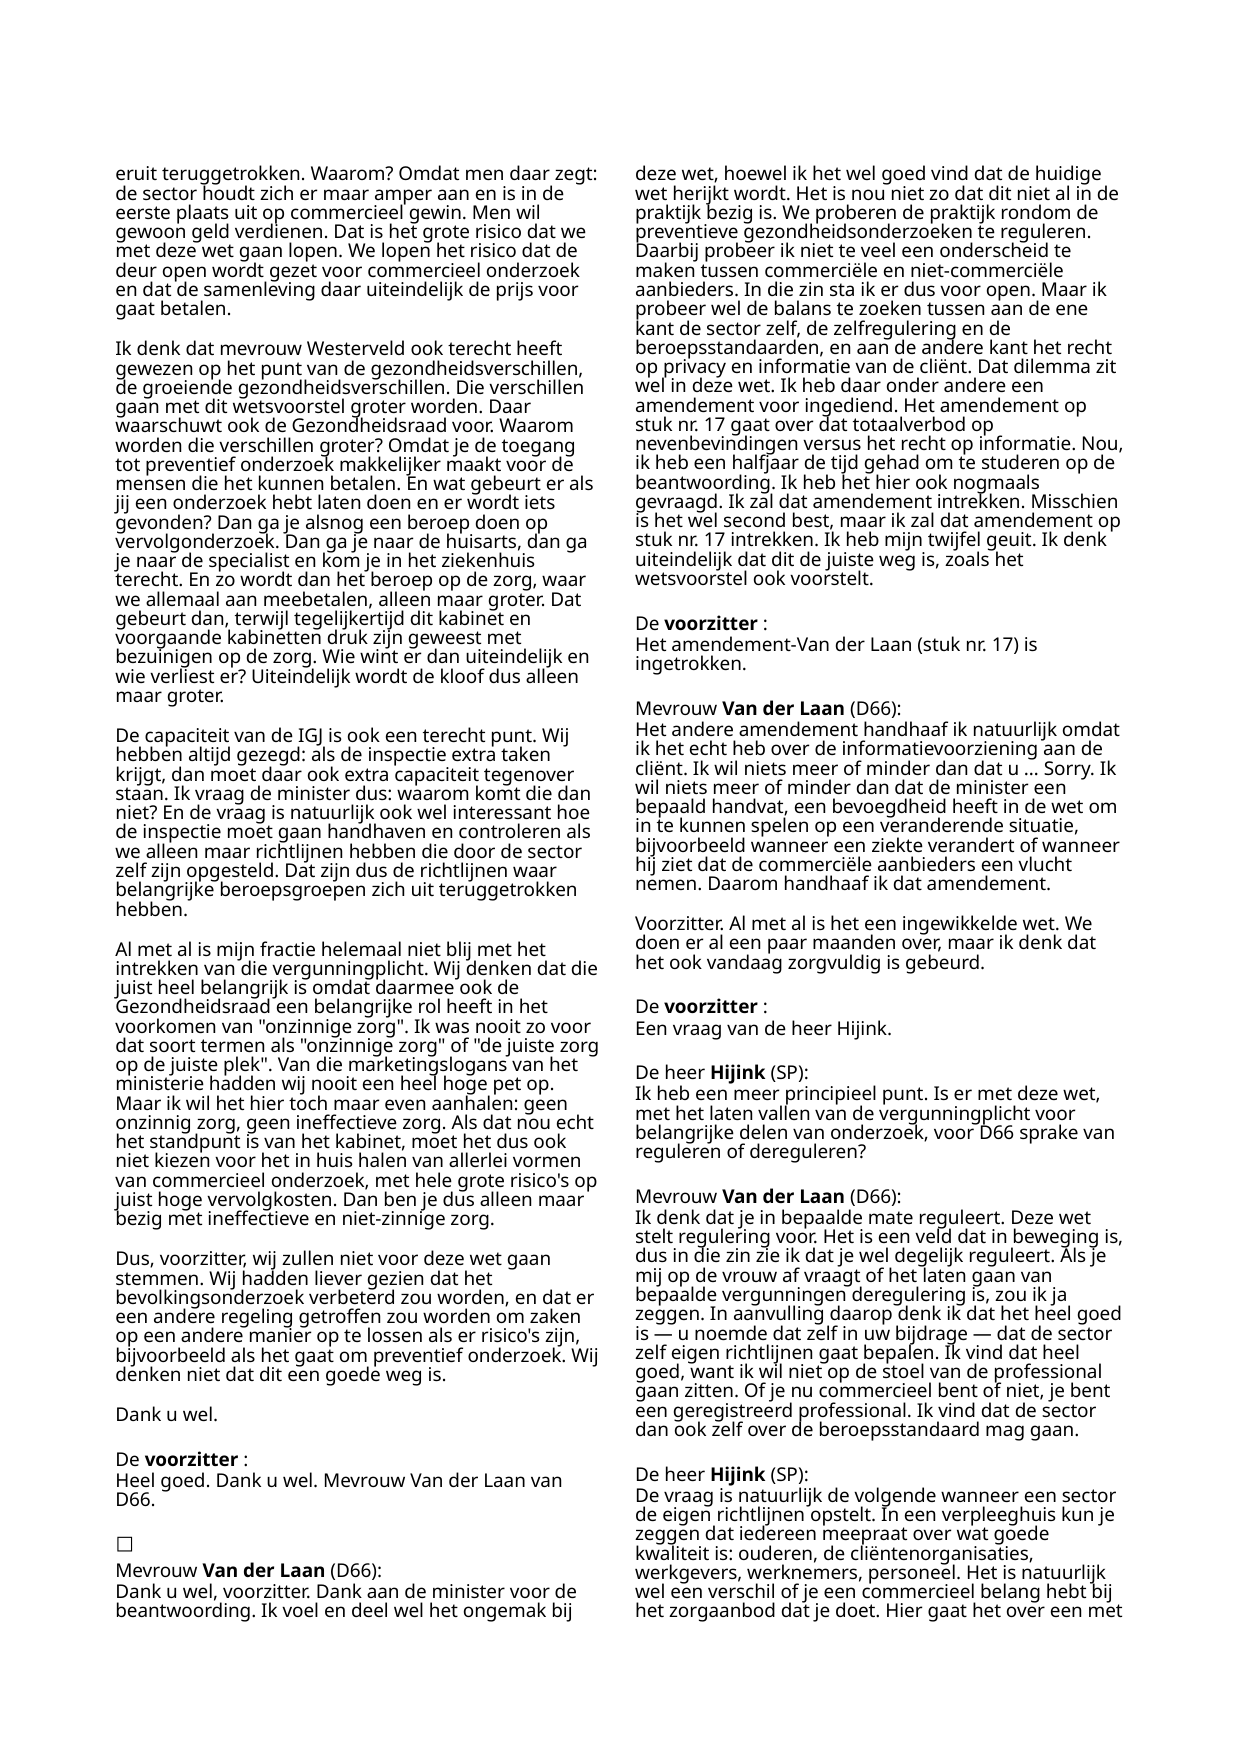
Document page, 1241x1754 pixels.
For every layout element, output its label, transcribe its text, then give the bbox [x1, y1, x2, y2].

text Dank u wel. [115, 1406, 605, 1425]
text Ik heb een meer principieel punt. Is er met deze wet, met het laten vallen van de vergunningplicht voor belangrijke delen van onderzoek, voor D66 sprake van reguleren of dereguleren? [635, 1085, 1125, 1162]
text Dus, voorzitter, wij zullen niet voor deze wet gaan stemmen. Wij hadden liever gezien dat het bevolkingsonderzoek verbeterd zou worden, en dat er een andere regeling getroffen zou worden om zaken op een andere manier op te lossen als er risico's zijn, bijvoorbeeld als het gaat om preventief onderzoek. Wij denken niet dat dit een goede weg is. [115, 1250, 605, 1385]
text Het amendement-Van der Laan (stuk nr. 17) is ingetrokken. [635, 636, 1125, 674]
text De vraag is natuurlijk de volgende wanneer een sector de eigen richtlijnen opstelt. In een verpleeghuis kun je zeggen dat iedereen meepraat over wat goede kwaliteit is: ouderen, de cliëntenorganisaties, werkgevers, werknemers, personeel. Het is natuurlijk wel een verschil of je een commercieel belang hebt bij het zorgaanbod dat je doet. Hier gaat het over een met [635, 1487, 1125, 1622]
text Mevrouw Van der Laan (D66): [635, 695, 1125, 721]
text Dank u wel, voorzitter. Dank aan de minister voor de beantwoording. Ik voel en deel wel het ongemak bij [115, 1583, 605, 1621]
text De voorzitter : [115, 1446, 605, 1472]
text De heer Hijink (SP): [635, 1059, 1125, 1085]
text Ik denk dat je in bepaalde mate reguleert. Deze wet stelt regulering voor. Het is een veld dat in beweging is, dus in die zin zie ik dat je wel degelijk reguleert. Als je mij op de vrouw af vraagt of het laten gaan van bepaalde vergunningen deregulering is, zou ik ja zeggen. In aanvulling daarop denk ik dat het heel goed is — u noemde dat zelf in uw bijdrage — dat de sector zelf eigen richtlijnen gaat bepalen. Ik vind dat heel goed, want ik wil niet op de stoel van de professional gaan zitten. Of je nu commercieel bent of niet, je bent een geregistreerd professional. Ik vind dat de sector dan ook zelf over de beroepsstandaard mag gaan. [635, 1209, 1125, 1440]
text ⬜ [115, 1531, 605, 1557]
text Al met al is mijn fractie helemaal niet blij met het intrekken van die vergunningplicht. Wij denken dat die juist heel belangrijk is omdat daarmee ook de Gezondheidsraad een belangrijke rol heeft in het voorkomen van "onzinnige zorg". Ik was nooit zo voor dat soort termen als "onzinnige zorg" of "de juiste zorg op de juiste plek". Van die marketingslogans van het ministerie hadden wij nooit een heel hoge pet op. Maar ik wil het hier toch maar even aanhalen: geen onzinnig zorg, geen ineffectieve zorg. Als dat nou echt het standpunt is van het kabinet, moet het dus ook niet kiezen voor het in huis halen van allerlei vormen van commercieel onderzoek, met hele grote risico's op juist hoge vervolgkosten. Dan ben je dus alleen maar bezig met ineffectieve en niet-zinnige zorg. [115, 941, 605, 1229]
text Ik denk dat mevrouw Westerveld ook terecht heeft gewezen op het punt van de gezondheidsverschillen, de groeiende gezondheidsverschillen. Die verschillen gaan met dit wetsvoorstel groter worden. Daar waarschuwt ook de Gezondheidsraad voor. Waarom worden die verschillen groter? Omdat je de toegang tot preventief onderzoek makkelijker maakt voor de mensen die het kunnen betalen. En wat gebeurt er als jij een onderzoek hebt laten doen en er wordt iets gevonden? Dan ga je alsnog een beroep doen op vervolgonderzoek. Dan ga je naar de huisarts, dan ga je naar de specialist en kom je in het ziekenhuis terecht. En zo wordt dan het beroep op de zorg, waar we allemaal aan meebetalen, alleen maar groter. Dat gebeurt dan, terwijl tegelijkertijd dit kabinet en voorgaande kabinetten druk zijn geweest met bezuinigen op de zorg. Wie wint er dan uiteindelijk en wie verliest er? Uiteindelijk wordt de kloof dus alleen maar groter. [115, 340, 605, 706]
text De capaciteit van de IGJ is ook een terecht punt. Wij hebben altijd gezegd: als de inspectie extra taken krijgt, dan moet daar ook extra capaciteit tegenover staan. Ik vraag de minister dus: waarom komt die dan niet? En de vraag is natuurlijk ook wel interessant hoe de inspectie moet gaan handhaven en controleren als we alleen maar richtlijnen hebben die door de sector zelf zijn opgesteld. Dat zijn dus de richtlijnen waar belangrijke beroepsgroepen zich uit teruggetrokken hebben. [115, 727, 605, 920]
text eruit teruggetrokken. Waarom? Omdat men daar zegt: de sector houdt zich er maar amper aan en is in de eerste plaats uit op commercieel gewin. Men wil gewoon geld verdienen. Dat is het grote risico dat we met deze wet gaan lopen. We lopen het risico dat de deur open wordt gezet voor commercieel onderzoek en dat de samenleving daar uiteindelijk de prijs voor gaat betalen. [115, 165, 605, 319]
text De voorzitter : [635, 610, 1125, 636]
text Een vraag van de heer Hijink. [635, 1019, 1125, 1039]
text De heer Hijink (SP): [635, 1461, 1125, 1487]
text Voorzitter. Al met al is het een ingewikkelde wet. We doen er al een paar maanden over, maar ik denk dat het ook vandaag zorgvuldig is gebeurd. [635, 915, 1125, 973]
text Mevrouw Van der Laan (D66): [115, 1557, 605, 1583]
text Het andere amendement handhaaf ik natuurlijk omdat ik het echt heb over de informatievoorziening aan de cliënt. Ik wil niets meer of minder dan dat u … Sorry. Ik wil niets meer of minder dan dat de minister een bepaald handvat, een bevoegdheid heeft in de wet om in te kunnen spelen op een veranderende situatie, bijvoorbeeld wanneer een ziekte verandert of wanneer hij ziet dat de commerciële aanbieders een vlucht nemen. Daarom handhaaf ik dat amendement. [635, 721, 1125, 894]
text De voorzitter : [635, 994, 1125, 1019]
text deze wet, hoewel ik het wel goed vind dat de huidige wet herijkt wordt. Het is nou niet zo dat dit niet al in de praktijk bezig is. We proberen de praktijk rondom de preventieve gezondheidsonderzoeken te reguleren. Daarbij probeer ik niet te veel een onderscheid te maken tussen commerciële en niet-commerciële aanbieders. In die zin sta ik er dus voor open. Maar ik probeer wel de balans te zoeken tussen aan de ene kant de sector zelf, de zelfregulering en de beroepsstandaarden, en aan de andere kant het recht op privacy en informatie van de cliënt. Dat dilemma zit wel in deze wet. Ik heb daar onder andere een amendement voor ingediend. Het amendement op stuk nr. 17 gaat over dat totaalverbod op nevenbevindingen versus het recht op informatie. Nou, ik heb een halfjaar de tijd gehad om te studeren op de beantwoording. Ik heb het hier ook nogmaals gevraagd. Ik zal dat amendement intrekken. Misschien is het wel second best, maar ik zal dat amendement op stuk nr. 17 intrekken. Ik heb mijn twijfel geuit. Ik denk uiteindelijk dat dit de juiste weg is, zoals het wetsvoorstel ook voorstelt. [635, 165, 1125, 589]
text Mevrouw Van der Laan (D66): [635, 1183, 1125, 1209]
text Heel goed. Dank u wel. Mevrouw Van der Laan van D66. [115, 1472, 605, 1510]
